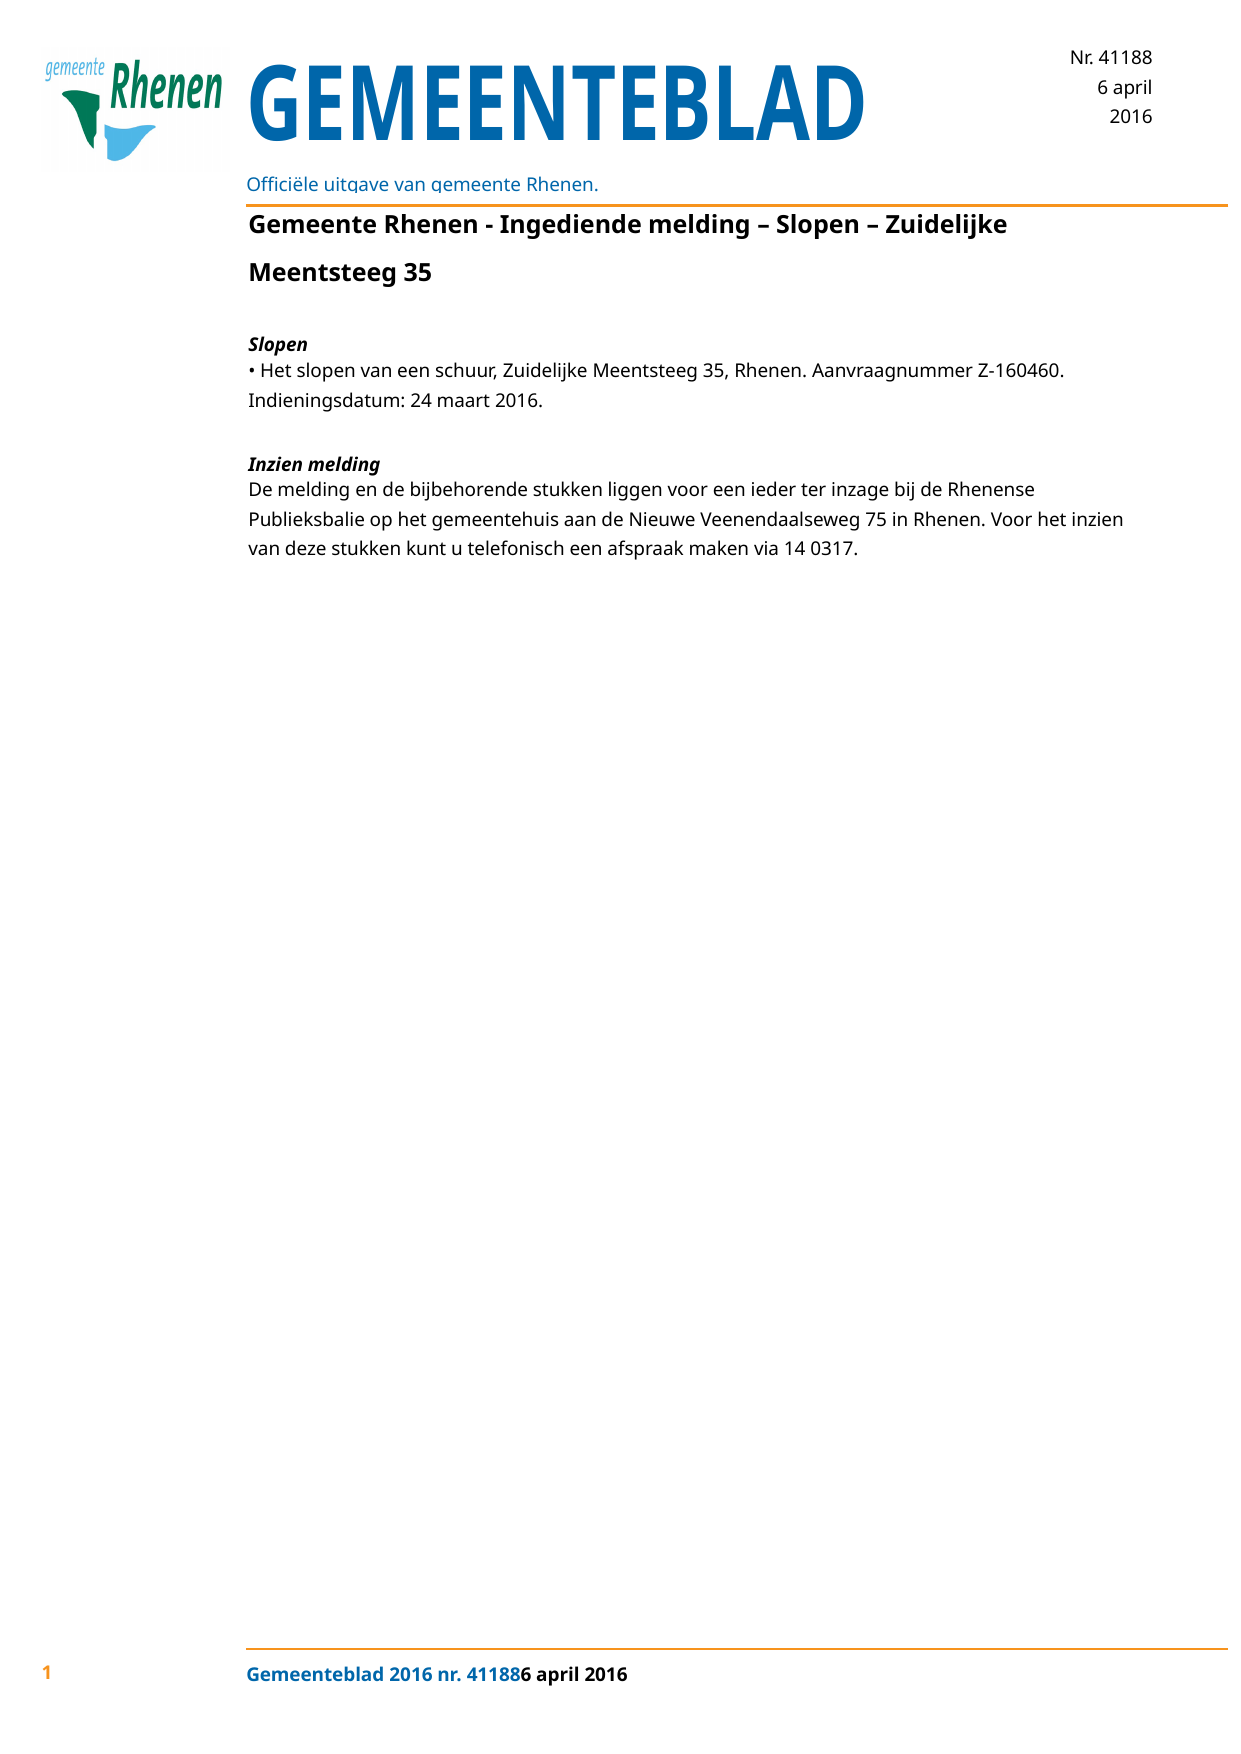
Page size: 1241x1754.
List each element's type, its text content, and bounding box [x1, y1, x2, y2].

text Gemeente Rhenen - Ingediende melding – Slopen – Zuidelijke Meentsteeg 35 [248, 207, 1152, 288]
text De melding en de bijbehorende stukken liggen voor een ieder ter inzage bij de Rhenense Publieksbalie op het gemeentehuis aan de Nieuwe Veenendaalseweg 75 in Rhenen. Voor het inzien van deze stukken kunt u telefonisch een afspraak maken via 14 0317. [248, 476, 1152, 561]
text Slopen [248, 331, 1152, 357]
picture [41, 47, 231, 172]
text • Het slopen van een schuur, Zuidelijke Meentsteeg 35, Rhenen. Aanvraagnummer Z-160460. Indieningsdatum: 24 maart 2016. [248, 357, 1152, 412]
text Inzien melding [248, 451, 1152, 476]
